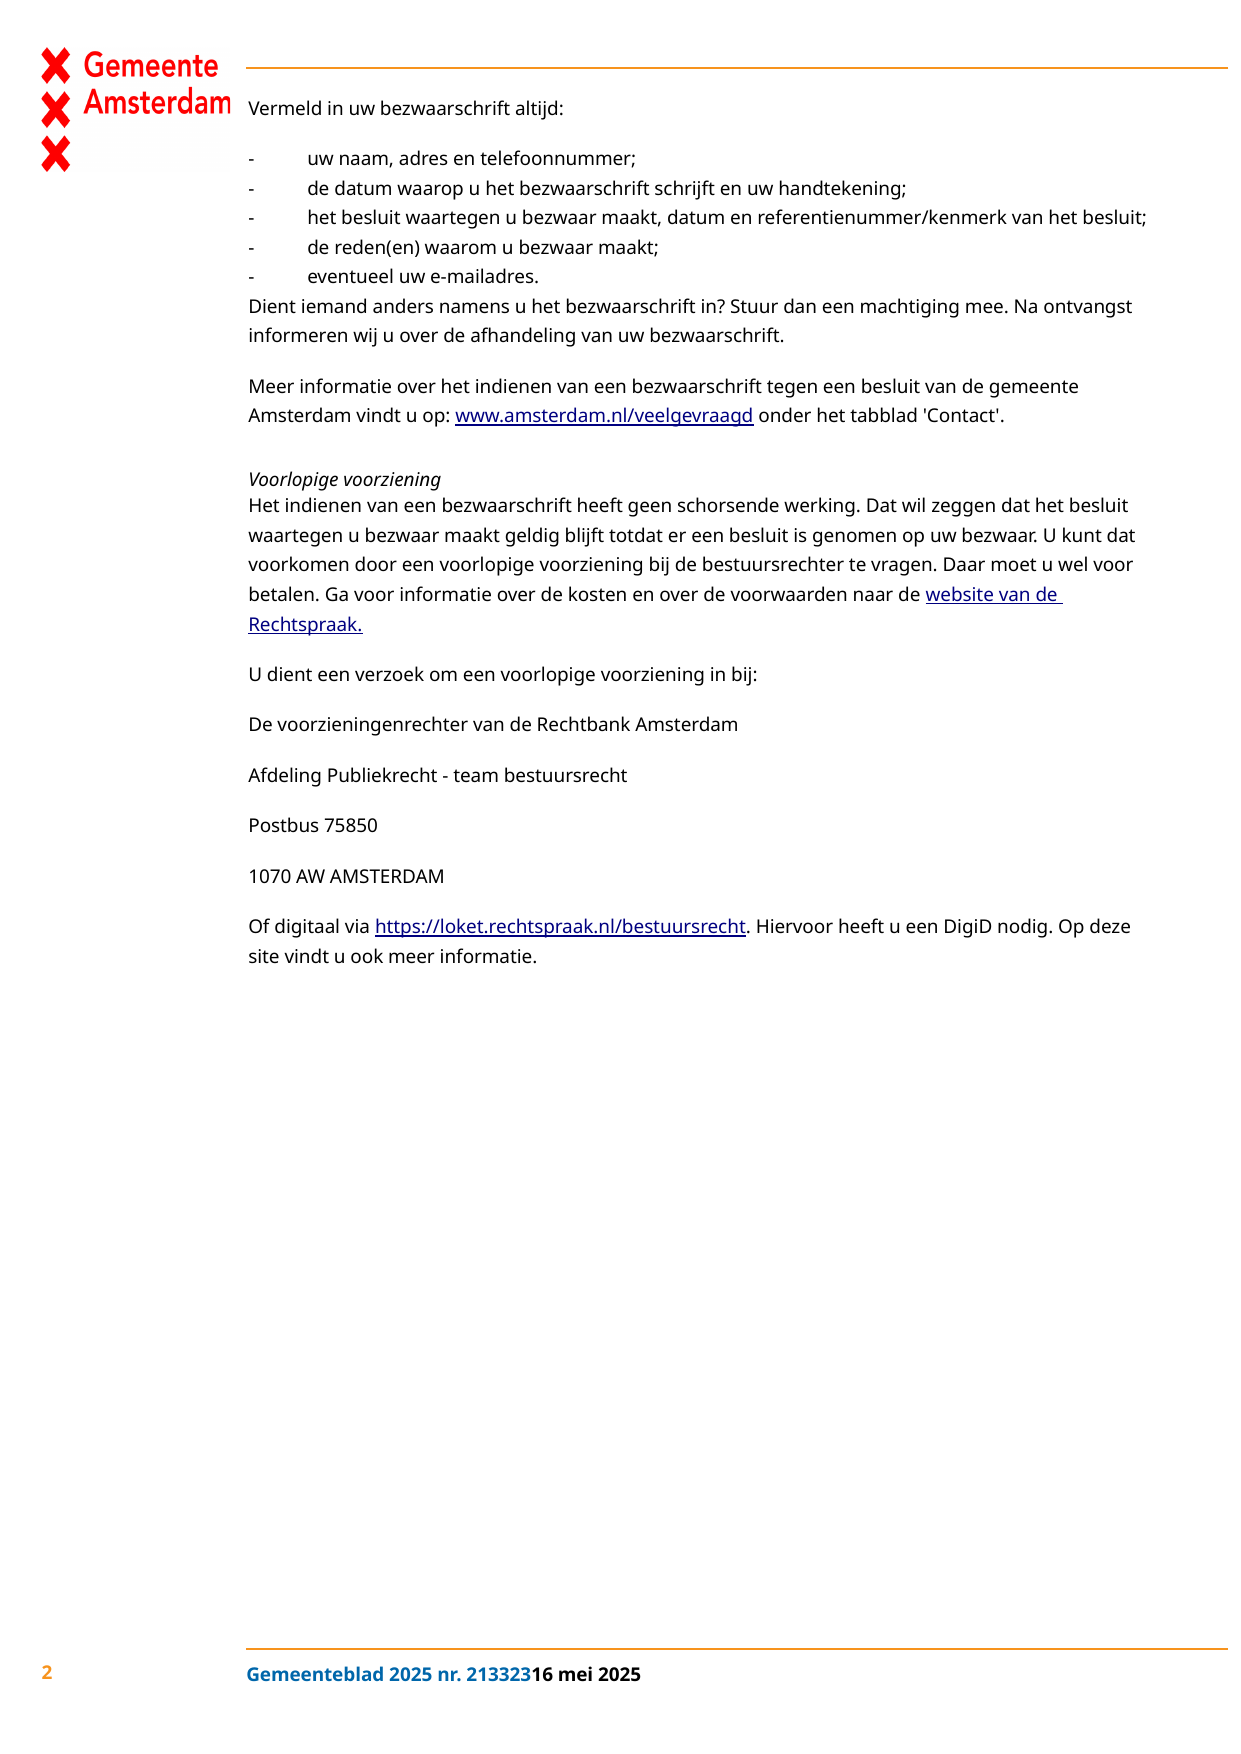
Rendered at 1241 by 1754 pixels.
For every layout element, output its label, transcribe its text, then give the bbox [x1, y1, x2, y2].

list eventueel uw e-mailadres. [248, 263, 1152, 289]
text Of digitaal via https://loket.rechtspraak.nl/bestuursrecht. Hiervoor heeft u een DigiD nodig. Op deze site vindt u ook meer informatie. [248, 913, 1152, 968]
text De voorzieningenrechter van de Rechtbank Amsterdam [248, 712, 1152, 737]
list de reden(en) waarom u bezwaar maakt; [248, 234, 1152, 260]
text U dient een verzoek om een voorlopige voorziening in bij: [248, 661, 1152, 687]
text 1070 AW AMSTERDAM [248, 863, 1152, 888]
text Meer informatie over het indienen van een bezwaarschrift tegen een besluit van de gemeente Amsterdam vindt u op: www.amsterdam.nl/veelgevraagd onder het tabblad 'Contact'. [248, 373, 1152, 428]
text Postbus 75850 [248, 812, 1152, 838]
text Dient iemand anders namens u het bezwaarschrift in? Stuur dan een machtiging mee. Na ontvangst informeren wij u over de afhandeling van uw bezwaarschrift. [248, 293, 1152, 348]
text Afdeling Publiekrecht - team bestuursrecht [248, 762, 1152, 788]
list uw naam, adres en telefoonnummer; [248, 145, 1152, 171]
text Het indienen van een bezwaarschrift heeft geen schorsende werking. Dat wil zeggen dat het besluit waartegen u bezwaar maakt geldig blijft totdat er een besluit is genomen op uw bezwaar. U kunt dat voorkomen door een voorlopige voorziening bij de bestuursrechter te vragen. Daar moet u wel voor betalen. Ga voor informatie over de kosten en over de voorwaarden naar de website van de Rechtspraak. [248, 492, 1152, 636]
text Vermeld in uw bezwaarschrift altijd: [248, 95, 1152, 121]
list de datum waarop u het bezwaarschrift schrijft en uw handtekening; [248, 175, 1152, 201]
list het besluit waartegen u bezwaar maakt, datum en referentienummer/kenmerk van het besluit; [248, 204, 1152, 230]
picture [41, 47, 231, 172]
text Voorlopige voorziening [248, 467, 1152, 492]
